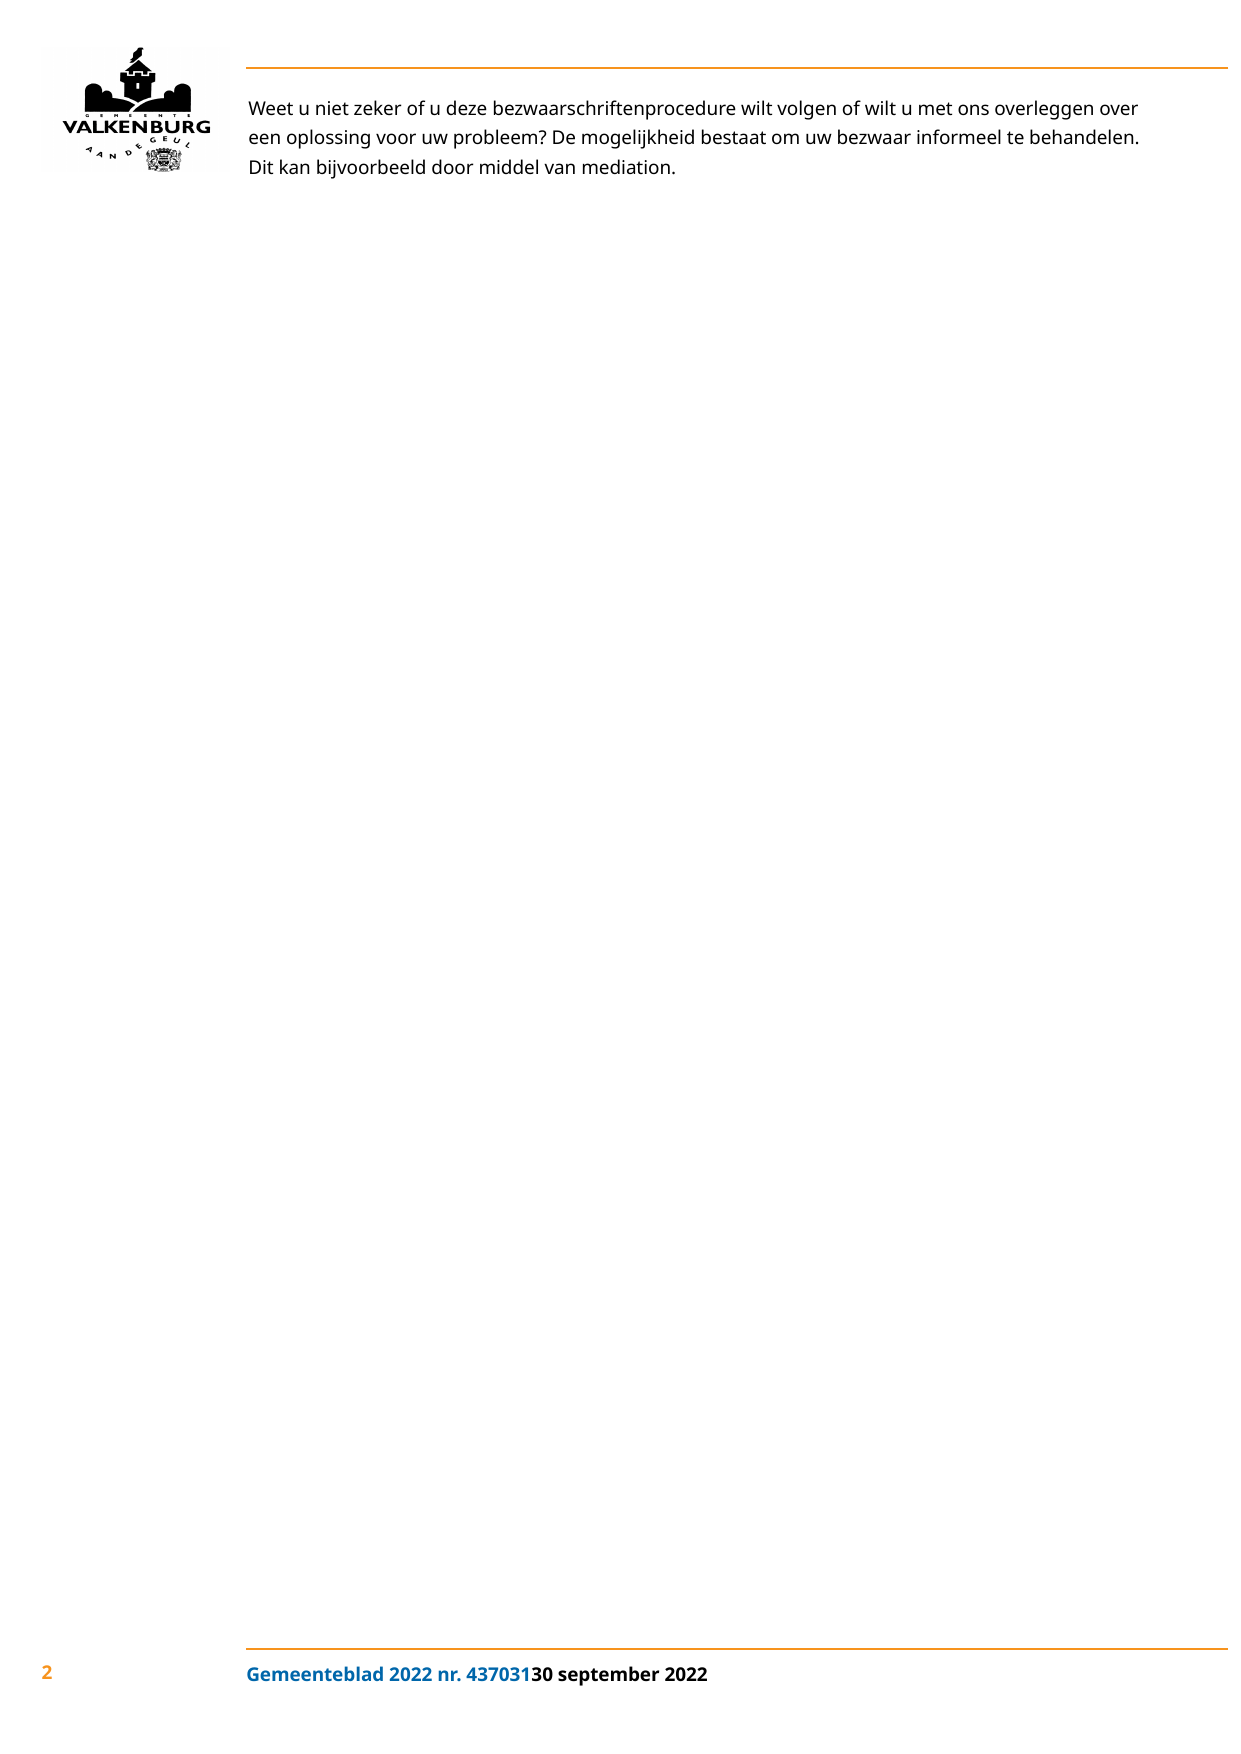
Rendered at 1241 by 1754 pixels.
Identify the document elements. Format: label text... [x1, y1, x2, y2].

text Weet u niet zeker of u deze bezwaarschriftenprocedure wilt volgen of wilt u met ons overleggen over een oplossing voor uw probleem? De mogelijkheid bestaat om uw bezwaar informeel te behandelen. Dit kan bijvoorbeeld door middel van mediation. [248, 95, 1152, 180]
picture [41, 47, 231, 172]
